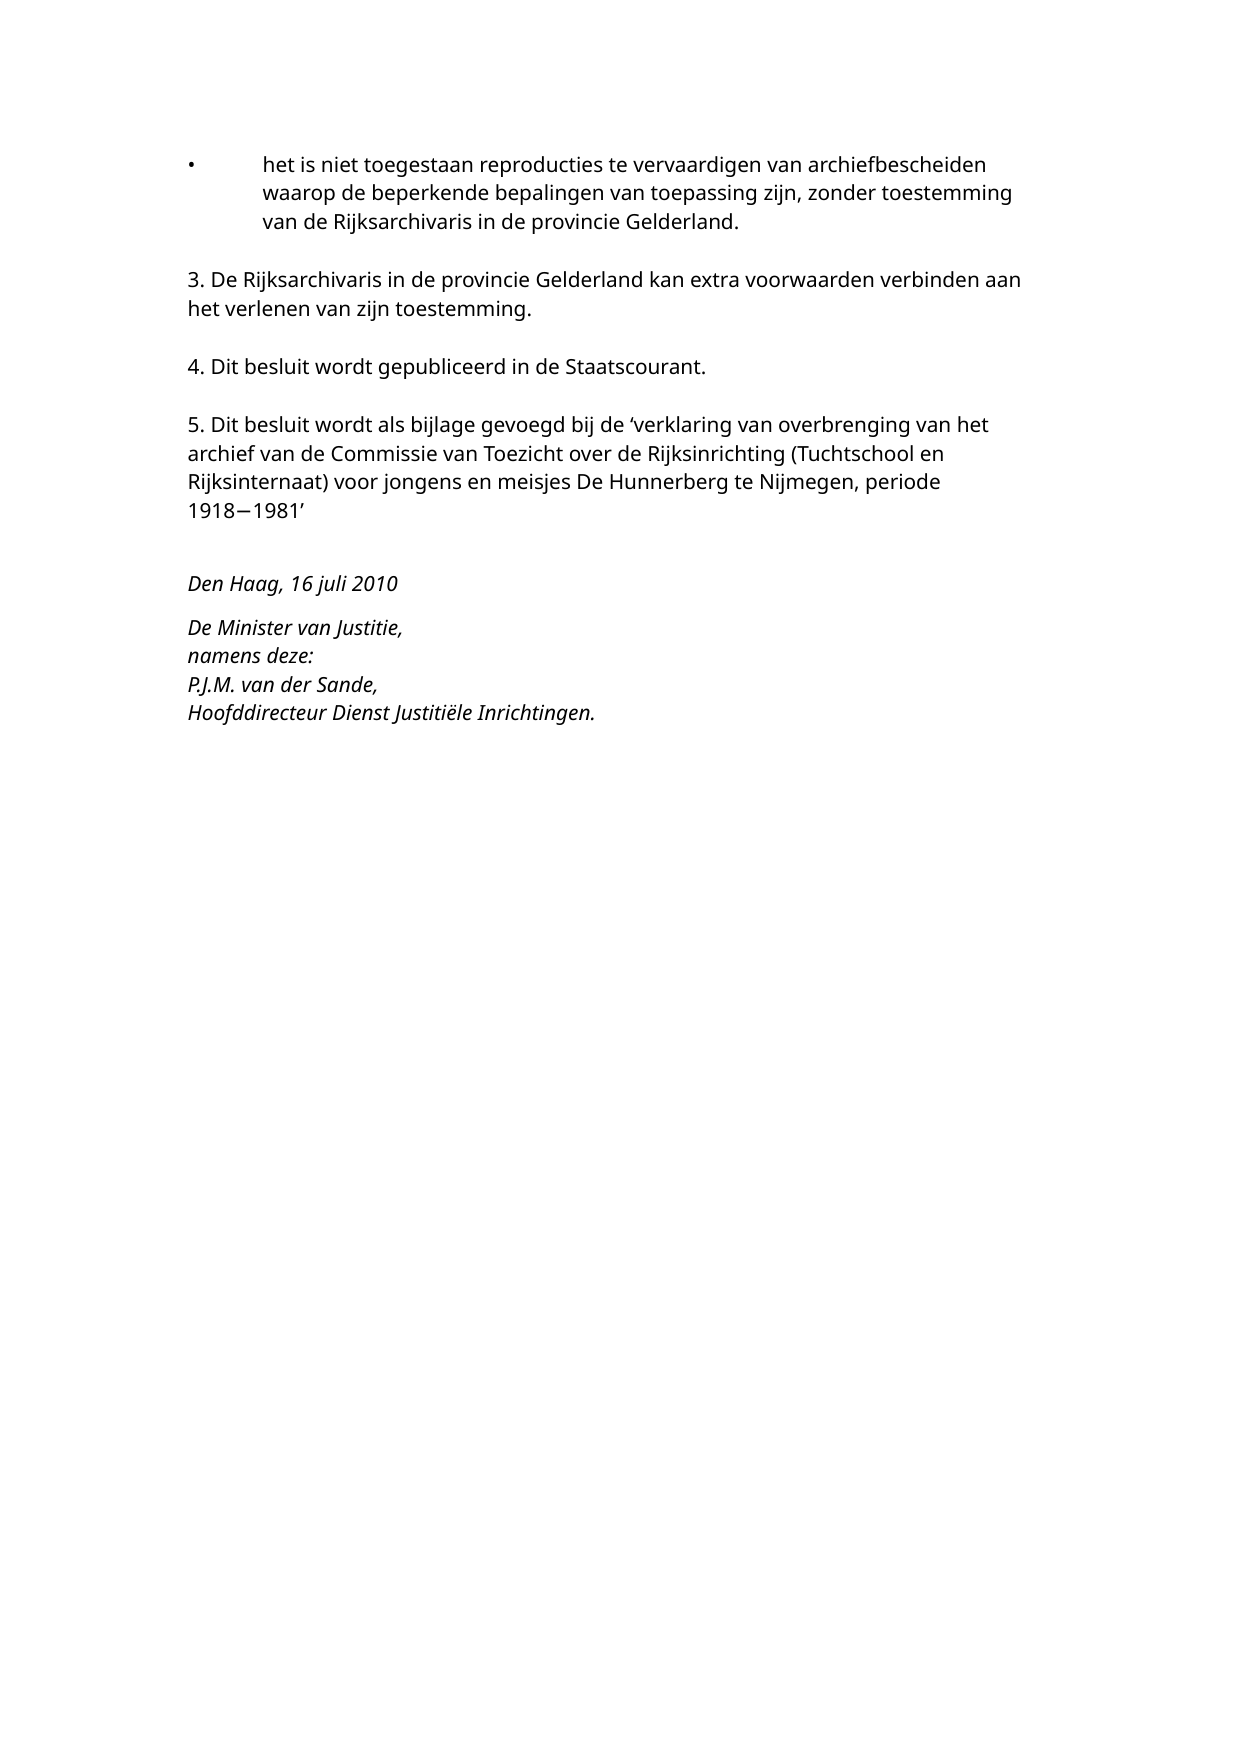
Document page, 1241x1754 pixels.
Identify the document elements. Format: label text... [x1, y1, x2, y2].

text 3. De Rijksarchivaris in de provincie Gelderland kan extra voorwaarden verbinden aan het verlenen van zijn toestemming. [187, 265, 1053, 322]
list het is niet toegestaan reproducties te vervaardigen van archiefbescheiden waarop de beperkende bepalingen van toepassing zijn, zonder toestemming van de Rijksarchivaris in de provincie Gelderland. [187, 150, 1053, 235]
text Den Haag, 16 juli 2010 [187, 569, 1053, 598]
text 5. Dit besluit wordt als bijlage gevoegd bij de ‘verklaring van overbrenging van het archief van de Commissie van Toezicht over de Rijksinrichting (Tuchtschool en Rijksinternaat) voor jongens en meisjes De Hunnerberg te Nijmegen, periode 1918−1981’ [187, 411, 1053, 524]
text namens deze: [187, 641, 1053, 670]
text 4. Dit besluit wordt gepubliceerd in de Staatscourant. [187, 352, 1053, 381]
text P.J.M. van der Sande, [187, 670, 1053, 698]
text De Minister van Justitie, [187, 613, 1053, 641]
text Hoofddirecteur Dienst Justitiële Inrichtingen. [187, 698, 1053, 727]
